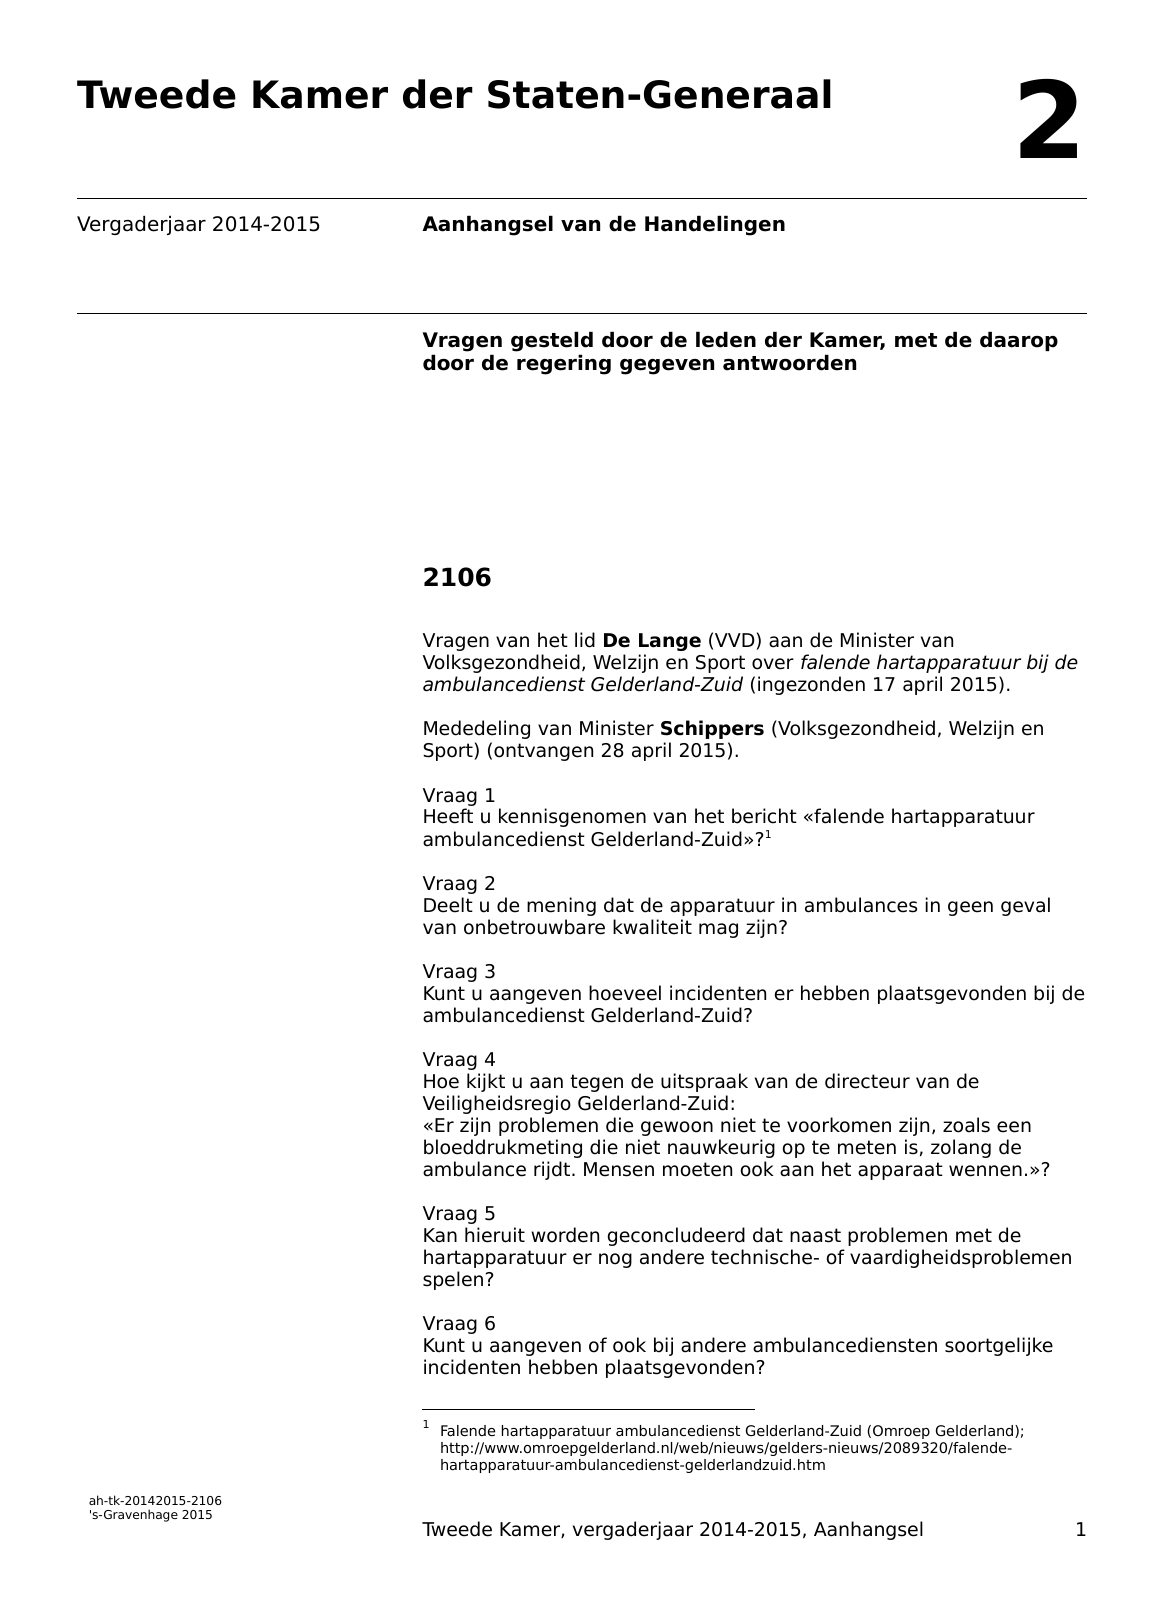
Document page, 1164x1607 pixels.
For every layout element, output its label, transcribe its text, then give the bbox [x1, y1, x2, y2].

table_header 2 [886, 59, 1087, 198]
text Vraag 6 [422, 1313, 1087, 1335]
table_cell Aanhangsel van de Handelingen [422, 199, 1087, 313]
text Hoe kijkt u aan tegen de uitspraak van de directeur van de Veiligheidsregio Gelderland-Zuid: [422, 1071, 1087, 1115]
table_cell [77, 314, 422, 375]
text Heeft u kennisgenomen van het bericht «falende hartapparatuur ambulancedienst Gelderland-Zuid»? [422, 806, 1087, 850]
text Kan hieruit worden geconcludeerd dat naast problemen met de hartapparatuur er nog andere technische- of vaardigheidsproblemen spelen? [422, 1225, 1087, 1291]
text Vragen van het lid De Lange (VVD) aan de Minister van Volksgezondheid, Welzijn en Sport over falende hartapparatuur bij de ambulancedienst Gelderland-Zuid (ingezonden 17 april 2015). [422, 630, 1087, 696]
text Vraag 2 [422, 873, 1087, 894]
table_cell Vragen gesteld door de leden der Kamer, met de daarop door de regering gegeven antwoorden [422, 314, 1087, 375]
text Falende hartapparatuur ambulancedienst Gelderland-Zuid (Omroep Gelderland); http://www.omroepgelderland.nl/web/nieuws/gelders-nieuws/2089320/falende-hartapparatuur-ambulancedienst-gelderlandzuid.htm [422, 1418, 1087, 1474]
text 's-Gravenhage 2015 [88, 1508, 323, 1522]
table_cell Vergaderjaar 2014-2015 [77, 199, 422, 313]
text Vraag 4 [422, 1049, 1087, 1071]
text Vraag 5 [422, 1203, 1087, 1225]
text Vraag 3 [422, 961, 1087, 983]
table_header Tweede Kamer der Staten-Generaal [77, 59, 886, 198]
text «Er zijn problemen die gewoon niet te voorkomen zijn, zoals een bloeddrukmeting die niet nauwkeurig op te meten is, zolang de ambulance rijdt. Mensen moeten ook aan het apparaat wennen.»? [422, 1115, 1087, 1181]
text ah-tk-20142015-2106 [88, 1494, 323, 1508]
text 2106 [422, 563, 1087, 592]
text Vraag 1 [422, 784, 1087, 806]
text Deelt u de mening dat de apparatuur in ambulances in geen geval van onbetrouwbare kwaliteit mag zijn? [422, 894, 1087, 938]
text Kunt u aangeven of ook bij andere ambulancediensten soortgelijke incidenten hebben plaatsgevonden? [422, 1335, 1087, 1379]
text Kunt u aangeven hoeveel incidenten er hebben plaatsgevonden bij de ambulancedienst Gelderland-Zuid? [422, 983, 1087, 1027]
text Mededeling van Minister Schippers (Volksgezondheid, Welzijn en Sport) (ontvangen 28 april 2015). [422, 718, 1087, 762]
